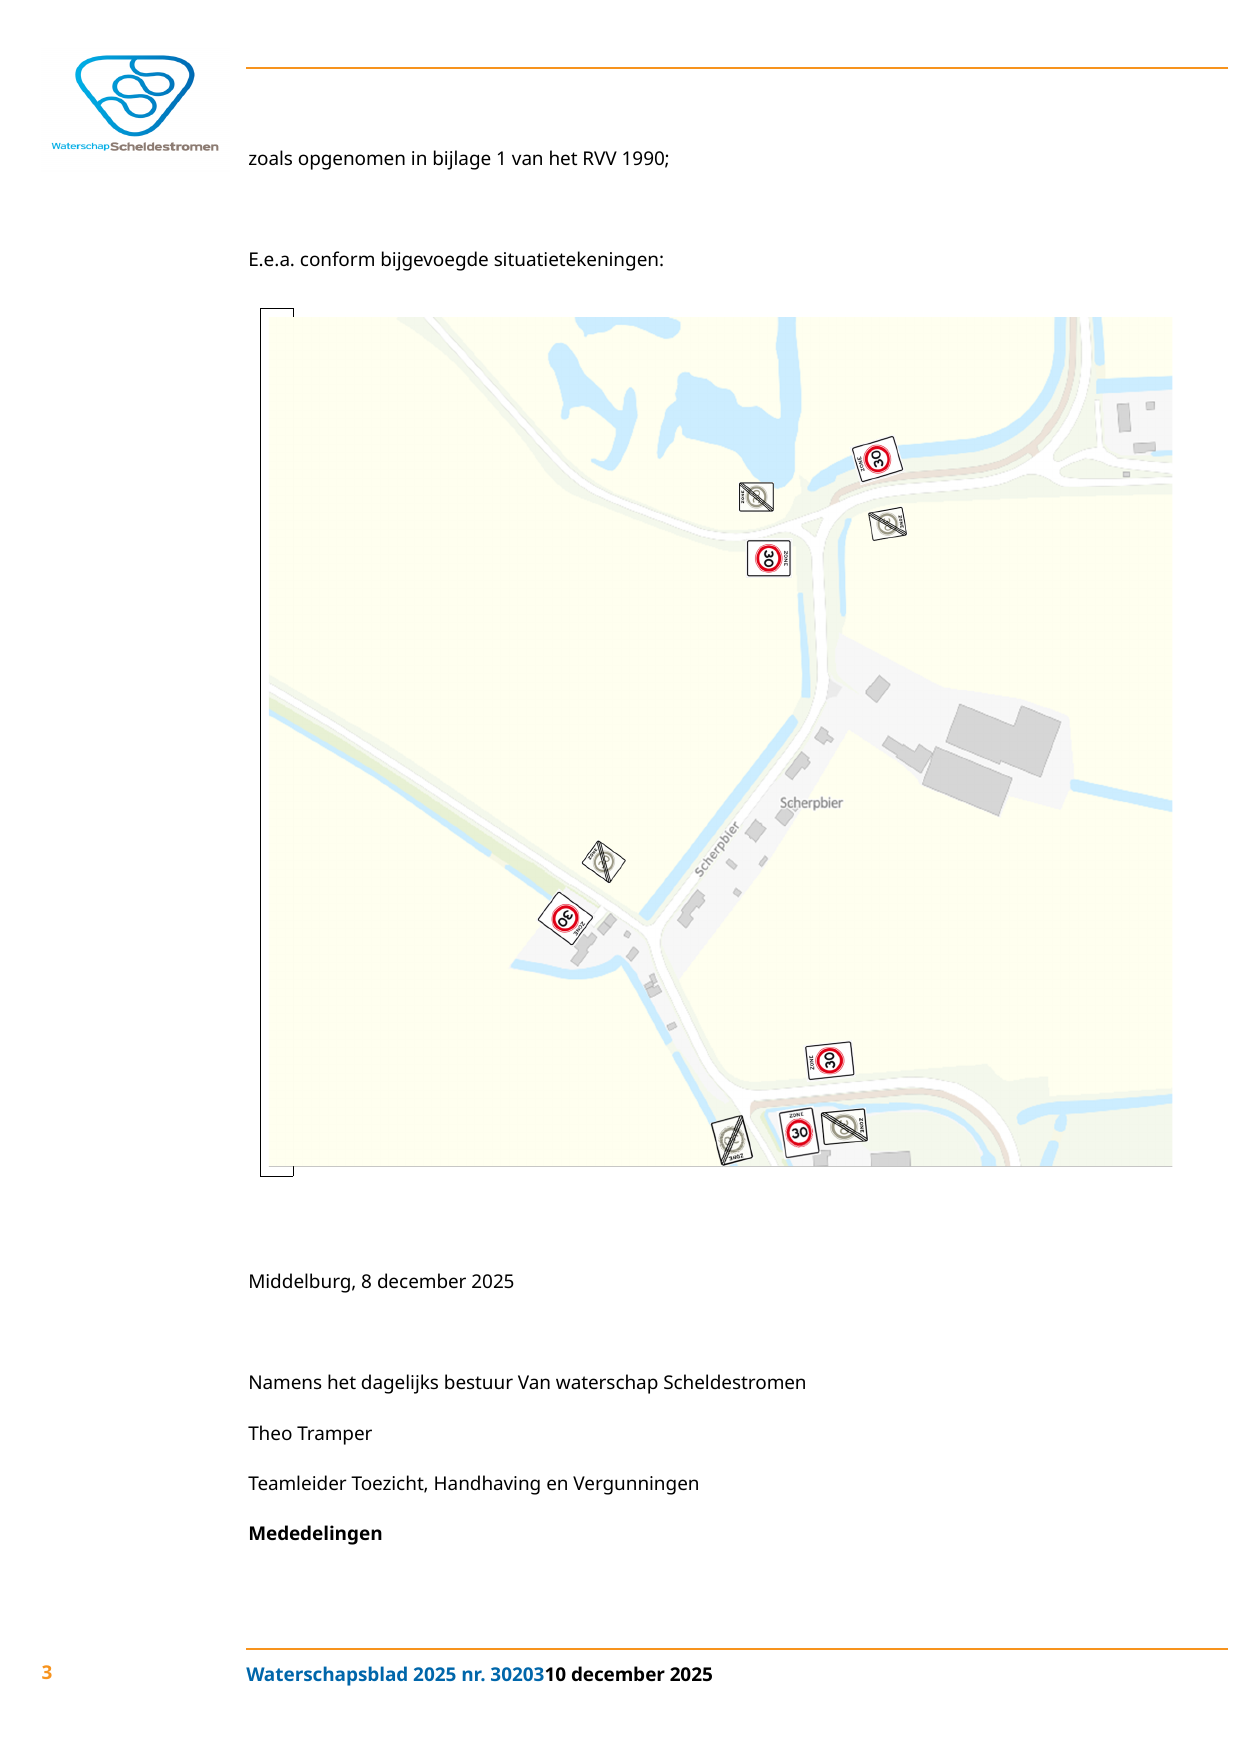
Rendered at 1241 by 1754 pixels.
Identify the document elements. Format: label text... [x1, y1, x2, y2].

text Middelburg, 8 december 2025 [248, 1268, 1152, 1294]
text Namens het dagelijks bestuur Van waterschap Scheldestromen [248, 1369, 1152, 1395]
text E.e.a. conform bijgevoegde situatietekeningen: [248, 246, 1152, 272]
text Teamleider Toezicht, Handhaving en Vergunningen [248, 1470, 1152, 1496]
text Mededelingen [248, 1521, 1152, 1546]
text Theo Tramper [248, 1420, 1152, 1445]
picture [268, 317, 1173, 1167]
text zoals opgenomen in bijlage 1 van het RVV 1990; [248, 145, 1152, 171]
picture [41, 47, 231, 172]
